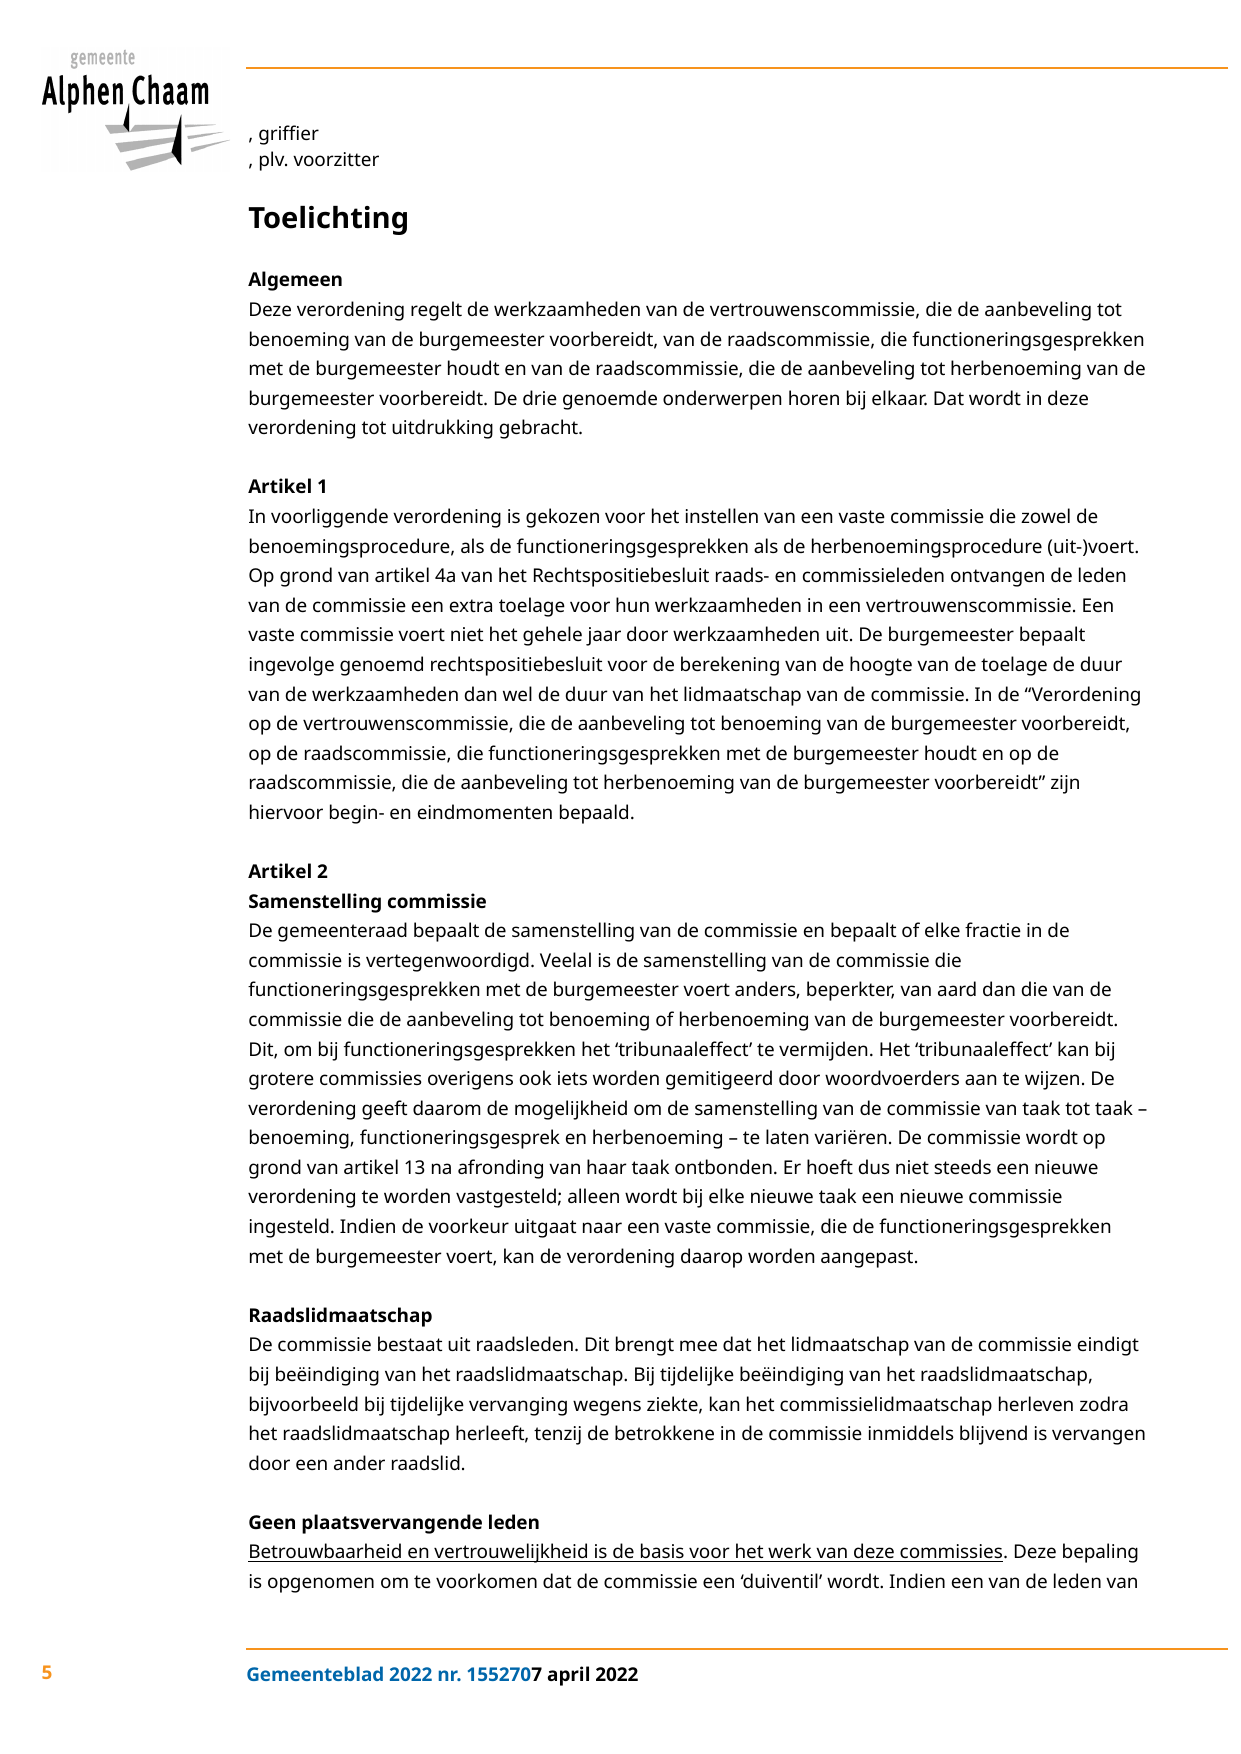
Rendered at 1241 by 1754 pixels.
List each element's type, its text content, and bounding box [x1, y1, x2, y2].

text Artikel 2 [248, 858, 1152, 884]
text De commissie bestaat uit raadsleden. Dit brengt mee dat het lidmaatschap van de commissie eindigt bij beëindiging van het raadslidmaatschap. Bij tijdelijke beëindiging van het raadslidmaatschap, bijvoorbeeld bij tijdelijke vervanging wegens ziekte, kan het commissielidmaatschap herleven zodra het raadslidmaatschap herleeft, tenzij de betrokkene in de commissie inmiddels blijvend is vervangen door een ander raadslid. [248, 1332, 1152, 1476]
text Geen plaatsvervangende leden [248, 1509, 1152, 1535]
text Artikel 1 [248, 474, 1152, 499]
text Algemeen [248, 267, 1152, 292]
text Raadslidmaatschap [248, 1302, 1152, 1328]
text , griffier [248, 121, 1152, 146]
text Toelichting [248, 198, 1152, 237]
text Betrouwbaarheid en vertrouwelijkheid is de basis voor het werk van deze commissies. Deze bepaling is opgenomen om te voorkomen dat de commissie een ‘duiventil’ wordt. Indien een van de leden van [248, 1539, 1152, 1594]
text In voorliggende verordening is gekozen voor het instellen van een vaste commissie die zowel de benoemingsprocedure, als de functioneringsgesprekken als de herbenoemingsprocedure (uit-)voert. Op grond van artikel 4a van het Rechtspositiebesluit raads- en commissieleden ontvangen de leden van de commissie een extra toelage voor hun werkzaamheden in een vertrouwenscommissie. Een vaste commissie voert niet het gehele jaar door werkzaamheden uit. De burgemeester bepaalt ingevolge genoemd rechtspositiebesluit voor de berekening van de hoogte van de toelage de duur van de werkzaamheden dan wel de duur van het lidmaatschap van de commissie. In de “Verordening op de vertrouwenscommissie, die de aanbeveling tot benoeming van de burgemeester voorbereidt, op de raadscommissie, die functioneringsgesprekken met de burgemeester houdt en op de raadscommissie, die de aanbeveling tot herbenoeming van de burgemeester voorbereidt” zijn hiervoor begin- en eindmomenten bepaald. [248, 503, 1152, 825]
picture [41, 47, 231, 172]
text , plv. voorzitter [248, 146, 1152, 172]
text De gemeenteraad bepaalt de samenstelling van de commissie en bepaalt of elke fractie in de commissie is vertegenwoordigd. Veelal is de samenstelling van de commissie die functioneringsgesprekken met de burgemeester voert anders, beperkter, van aard dan die van de commissie die de aanbeveling tot benoeming of herbenoeming van de burgemeester voorbereidt. Dit, om bij functioneringsgesprekken het ‘tribunaaleffect’ te vermijden. Het ‘tribunaaleffect’ kan bij grotere commissies overigens ook iets worden gemitigeerd door woordvoerders aan te wijzen. De verordening geeft daarom de mogelijkheid om de samenstelling van de commissie van taak tot taak – benoeming, functioneringsgesprek en herbenoeming – te laten variëren. De commissie wordt op grond van artikel 13 na afronding van haar taak ontbonden. Er hoeft dus niet steeds een nieuwe verordening te worden vastgesteld; alleen wordt bij elke nieuwe taak een nieuwe commissie ingesteld. Indien de voorkeur uitgaat naar een vaste commissie, die de functioneringsgesprekken met de burgemeester voert, kan de verordening daarop worden aangepast. [248, 917, 1152, 1268]
text Deze verordening regelt de werkzaamheden van de vertrouwenscommissie, die de aanbeveling tot benoeming van de burgemeester voorbereidt, van de raadscommissie, die functioneringsgesprekken met de burgemeester houdt en van de raadscommissie, die de aanbeveling tot herbenoeming van de burgemeester voorbereidt. De drie genoemde onderwerpen horen bij elkaar. Dat wordt in deze verordening tot uitdrukking gebracht. [248, 296, 1152, 440]
text Samenstelling commissie [248, 888, 1152, 913]
